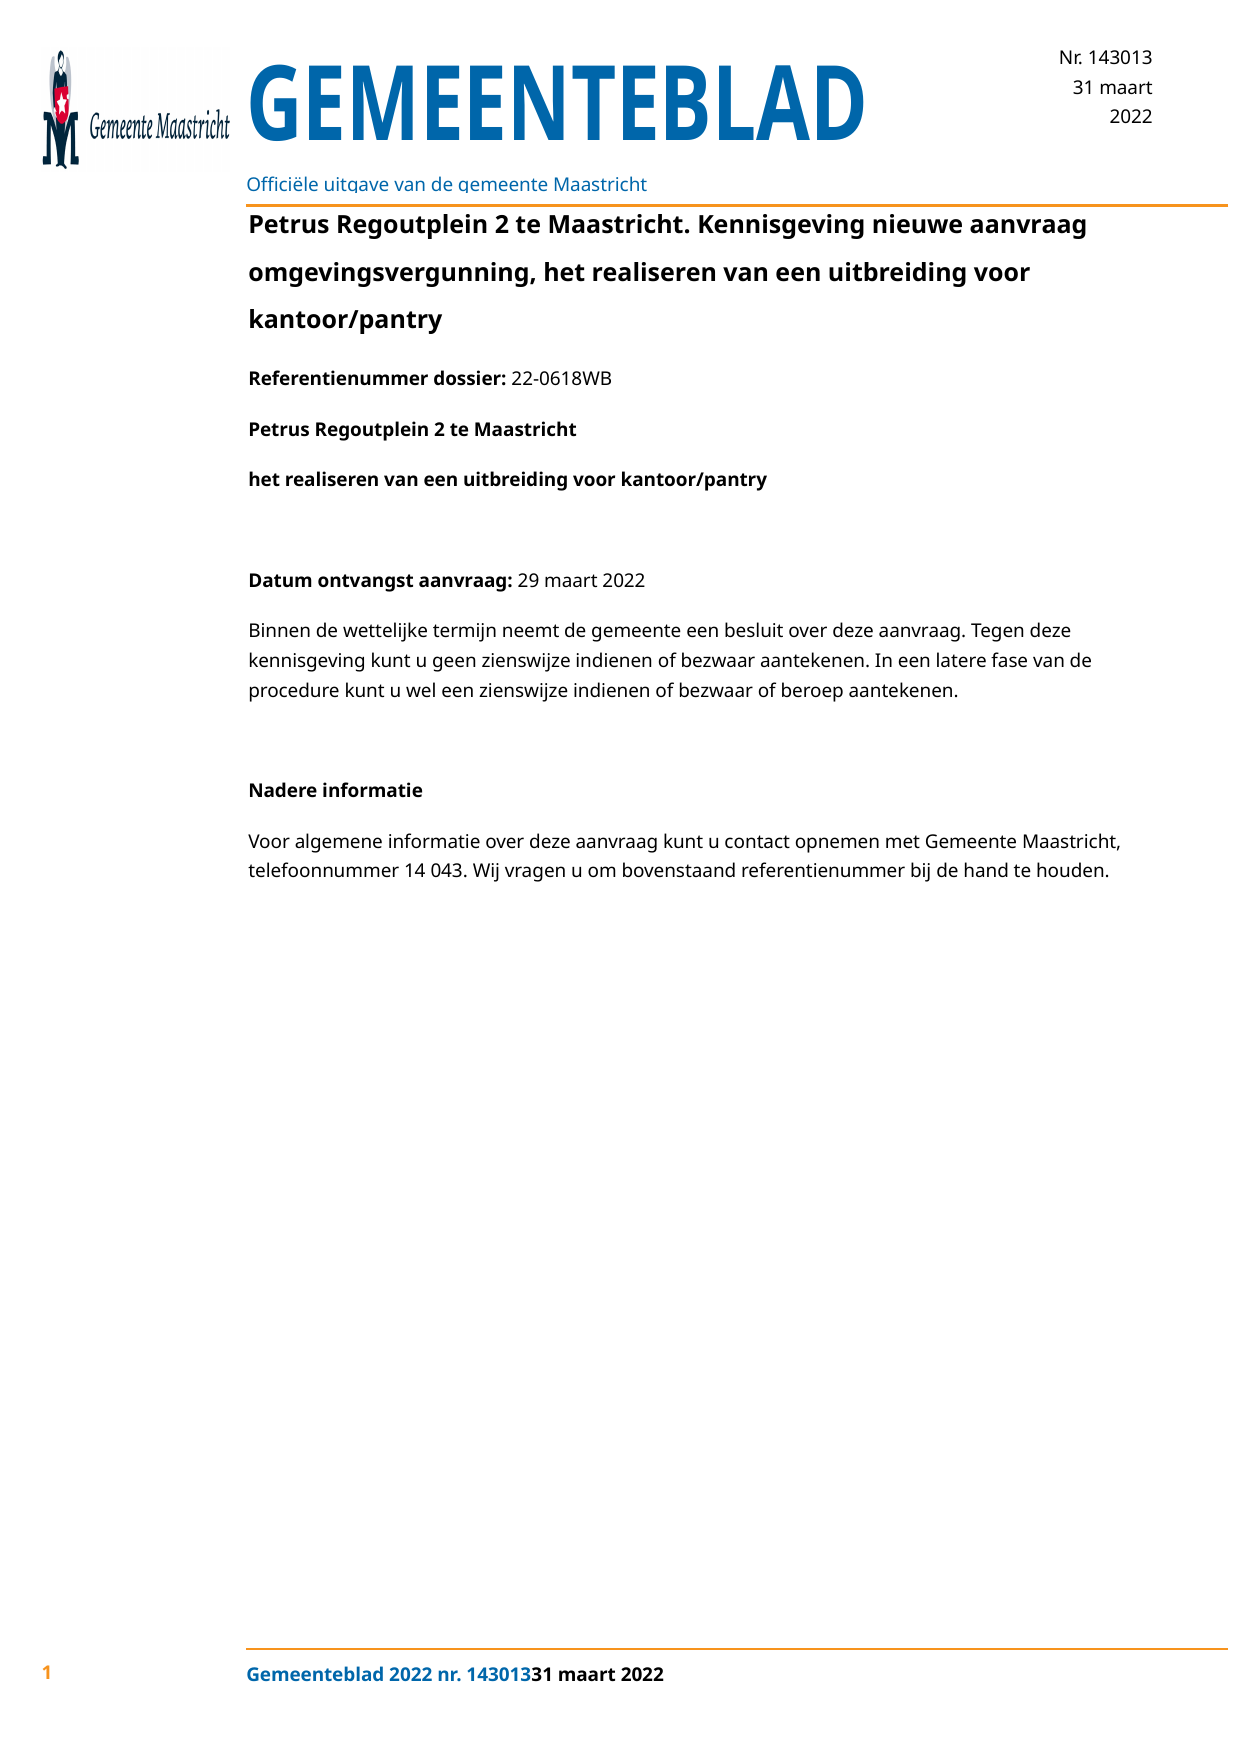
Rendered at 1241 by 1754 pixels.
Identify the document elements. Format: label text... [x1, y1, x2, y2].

text het realiseren van een uitbreiding voor kantoor/pantry [248, 466, 1152, 492]
text Voor algemene informatie over deze aanvraag kunt u contact opnemen met Gemeente Maastricht, telefoonnummer 14 043. Wij vragen u om bovenstaand referentienummer bij de hand te houden. [248, 828, 1152, 883]
text Petrus Regoutplein 2 te Maastricht [248, 416, 1152, 442]
text Referentienummer dossier: 22-0618WB [248, 366, 1152, 391]
text Binnen de wettelijke termijn neemt de gemeente een besluit over deze aanvraag. Tegen deze kennisgeving kunt u geen zienswijze indienen of bezwaar aantekenen. In een latere fase van de procedure kunt u wel een zienswijze indienen of bezwaar of beroep aantekenen. [248, 618, 1152, 702]
text Nadere informatie [248, 778, 1152, 803]
text Datum ontvangst aanvraag: 29 maart 2022 [248, 567, 1152, 593]
picture [41, 47, 231, 172]
text Petrus Regoutplein 2 te Maastricht. Kennisgeving nieuwe aanvraag omgevingsvergunning, het realiseren van een uitbreiding voor kantoor/pantry [248, 207, 1152, 336]
